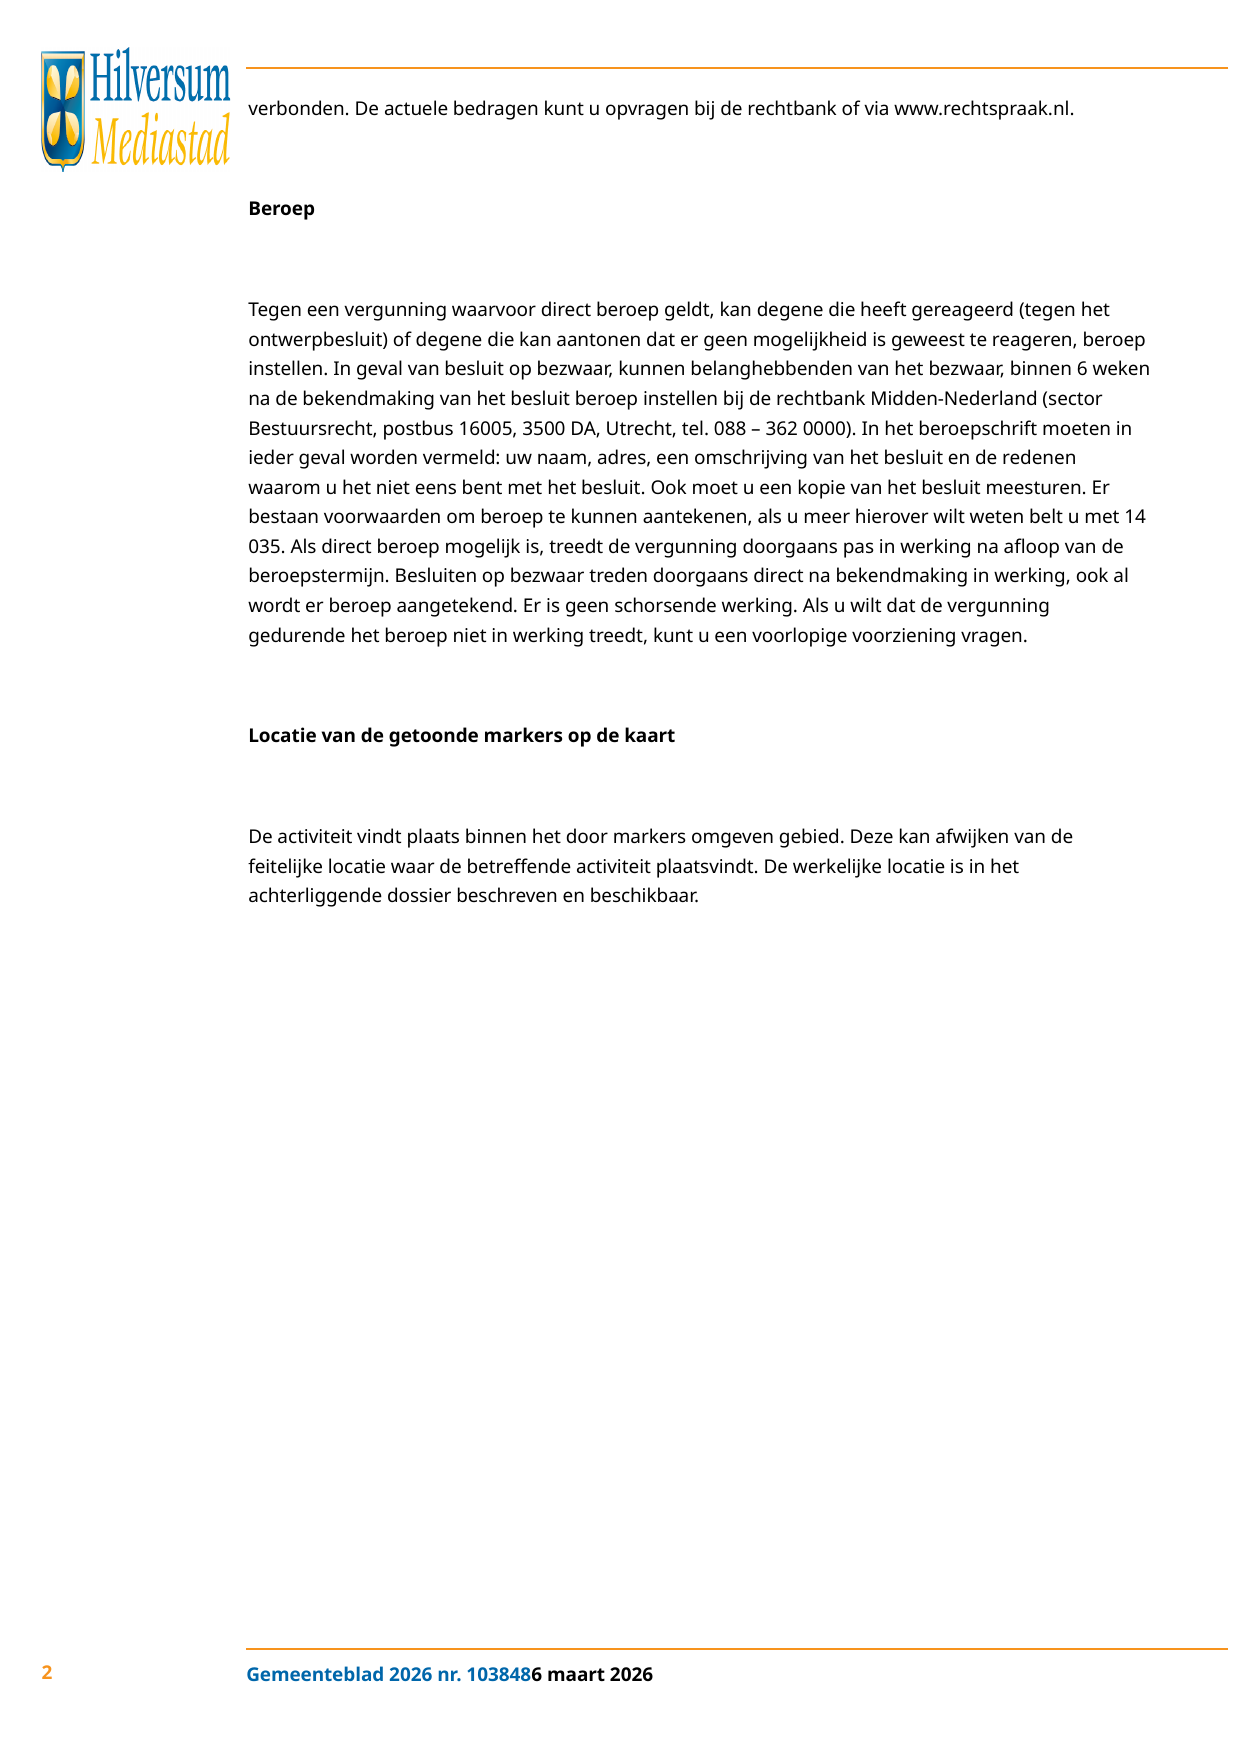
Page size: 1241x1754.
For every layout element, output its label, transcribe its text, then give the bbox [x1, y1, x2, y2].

text verbonden. De actuele bedragen kunt u opvragen bij de rechtbank of via www.rechtspraak.nl. [248, 95, 1152, 121]
picture [41, 47, 231, 172]
text Tegen een vergunning waarvoor direct beroep geldt, kan degene die heeft gereageerd (tegen het ontwerpbesluit) of degene die kan aantonen dat er geen mogelijkheid is geweest te reageren, beroep instellen. In geval van besluit op bezwaar, kunnen belanghebbenden van het bezwaar, binnen 6 weken na de bekendmaking van het besluit beroep instellen bij de rechtbank Midden-Nederland (sector Bestuursrecht, postbus 16005, 3500 DA, Utrecht, tel. 088 – 362 0000). In het beroepschrift moeten in ieder geval worden vermeld: uw naam, adres, een omschrijving van het besluit en de redenen waarom u het niet eens bent met het besluit. Ook moet u een kopie van het besluit meesturen. Er bestaan voorwaarden om beroep te kunnen aantekenen, als u meer hierover wilt weten belt u met 14 035. Als direct beroep mogelijk is, treedt de vergunning doorgaans pas in werking na afloop van de beroepstermijn. Besluiten op bezwaar treden doorgaans direct na bekendmaking in werking, ook al wordt er beroep aangetekend. Er is geen schorsende werking. Als u wilt dat de vergunning gedurende het beroep niet in werking treedt, kunt u een voorlopige voorziening vragen. [248, 296, 1152, 648]
text Beroep [248, 196, 1152, 221]
text Locatie van de getoonde markers op de kaart [248, 723, 1152, 748]
text De activiteit vindt plaats binnen het door markers omgeven gebied. Deze kan afwijken van de feitelijke locatie waar de betreffende activiteit plaatsvindt. De werkelijke locatie is in het achterliggende dossier beschreven en beschikbaar. [248, 823, 1152, 908]
